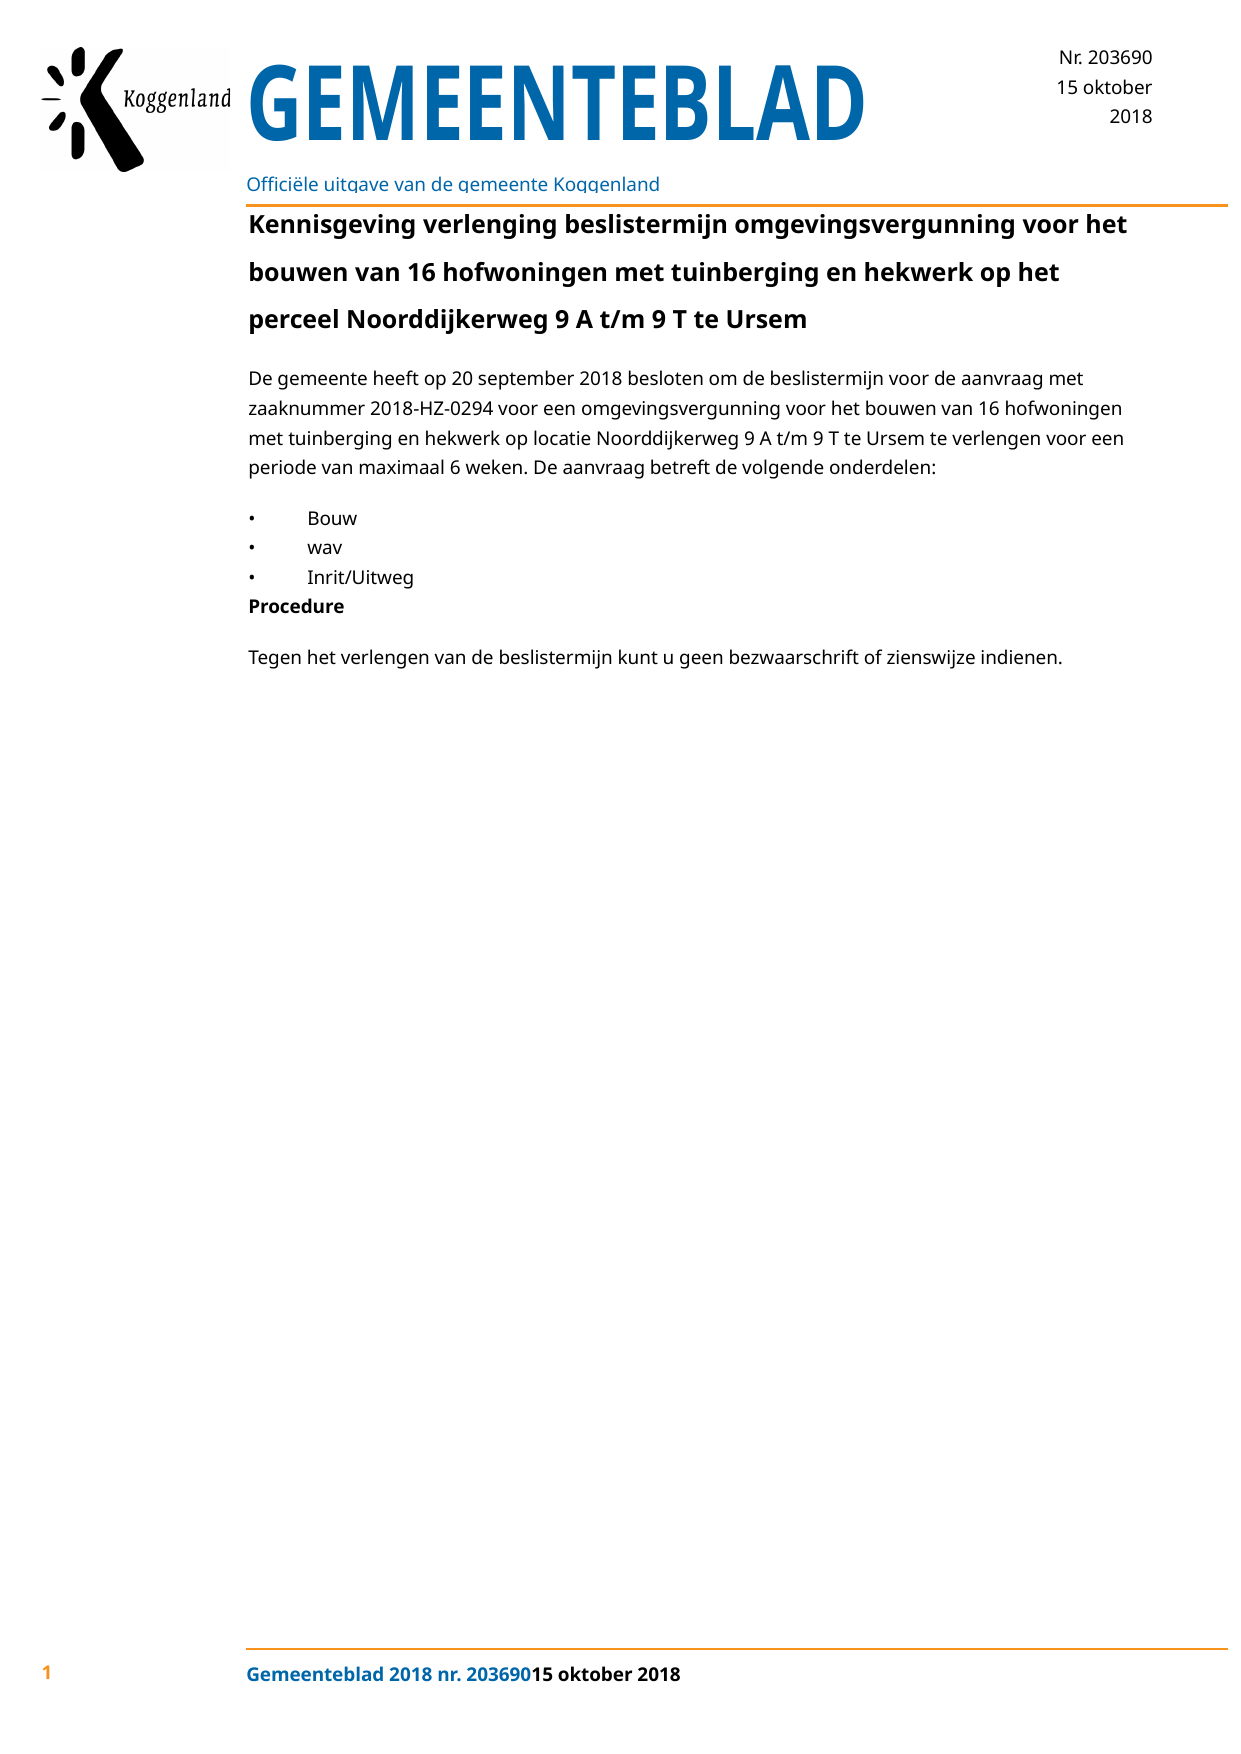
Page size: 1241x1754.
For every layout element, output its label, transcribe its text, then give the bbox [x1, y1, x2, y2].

list wav [248, 534, 1152, 560]
list Inrit/Uitweg [248, 564, 1152, 589]
text De gemeente heeft op 20 september 2018 besloten om de beslistermijn voor de aanvraag met zaaknummer 2018-HZ-0294 voor een omgevingsvergunning voor het bouwen van 16 hofwoningen met tuinberging en hekwerk op locatie Noorddijkerweg 9 A t/m 9 T te Ursem te verlengen voor een periode van maximaal 6 weken. De aanvraag betreft de volgende onderdelen: [248, 366, 1152, 480]
text Procedure [248, 593, 1152, 619]
picture [41, 47, 231, 172]
text Kennisgeving verlenging beslistermijn omgevingsvergunning voor het bouwen van 16 hofwoningen met tuinberging en hekwerk op het perceel Noorddijkerweg 9 A t/m 9 T te Ursem [248, 207, 1152, 336]
text Tegen het verlengen van de beslistermijn kunt u geen bezwaarschrift of zienswijze indienen. [248, 644, 1152, 669]
list Bouw [248, 505, 1152, 530]
